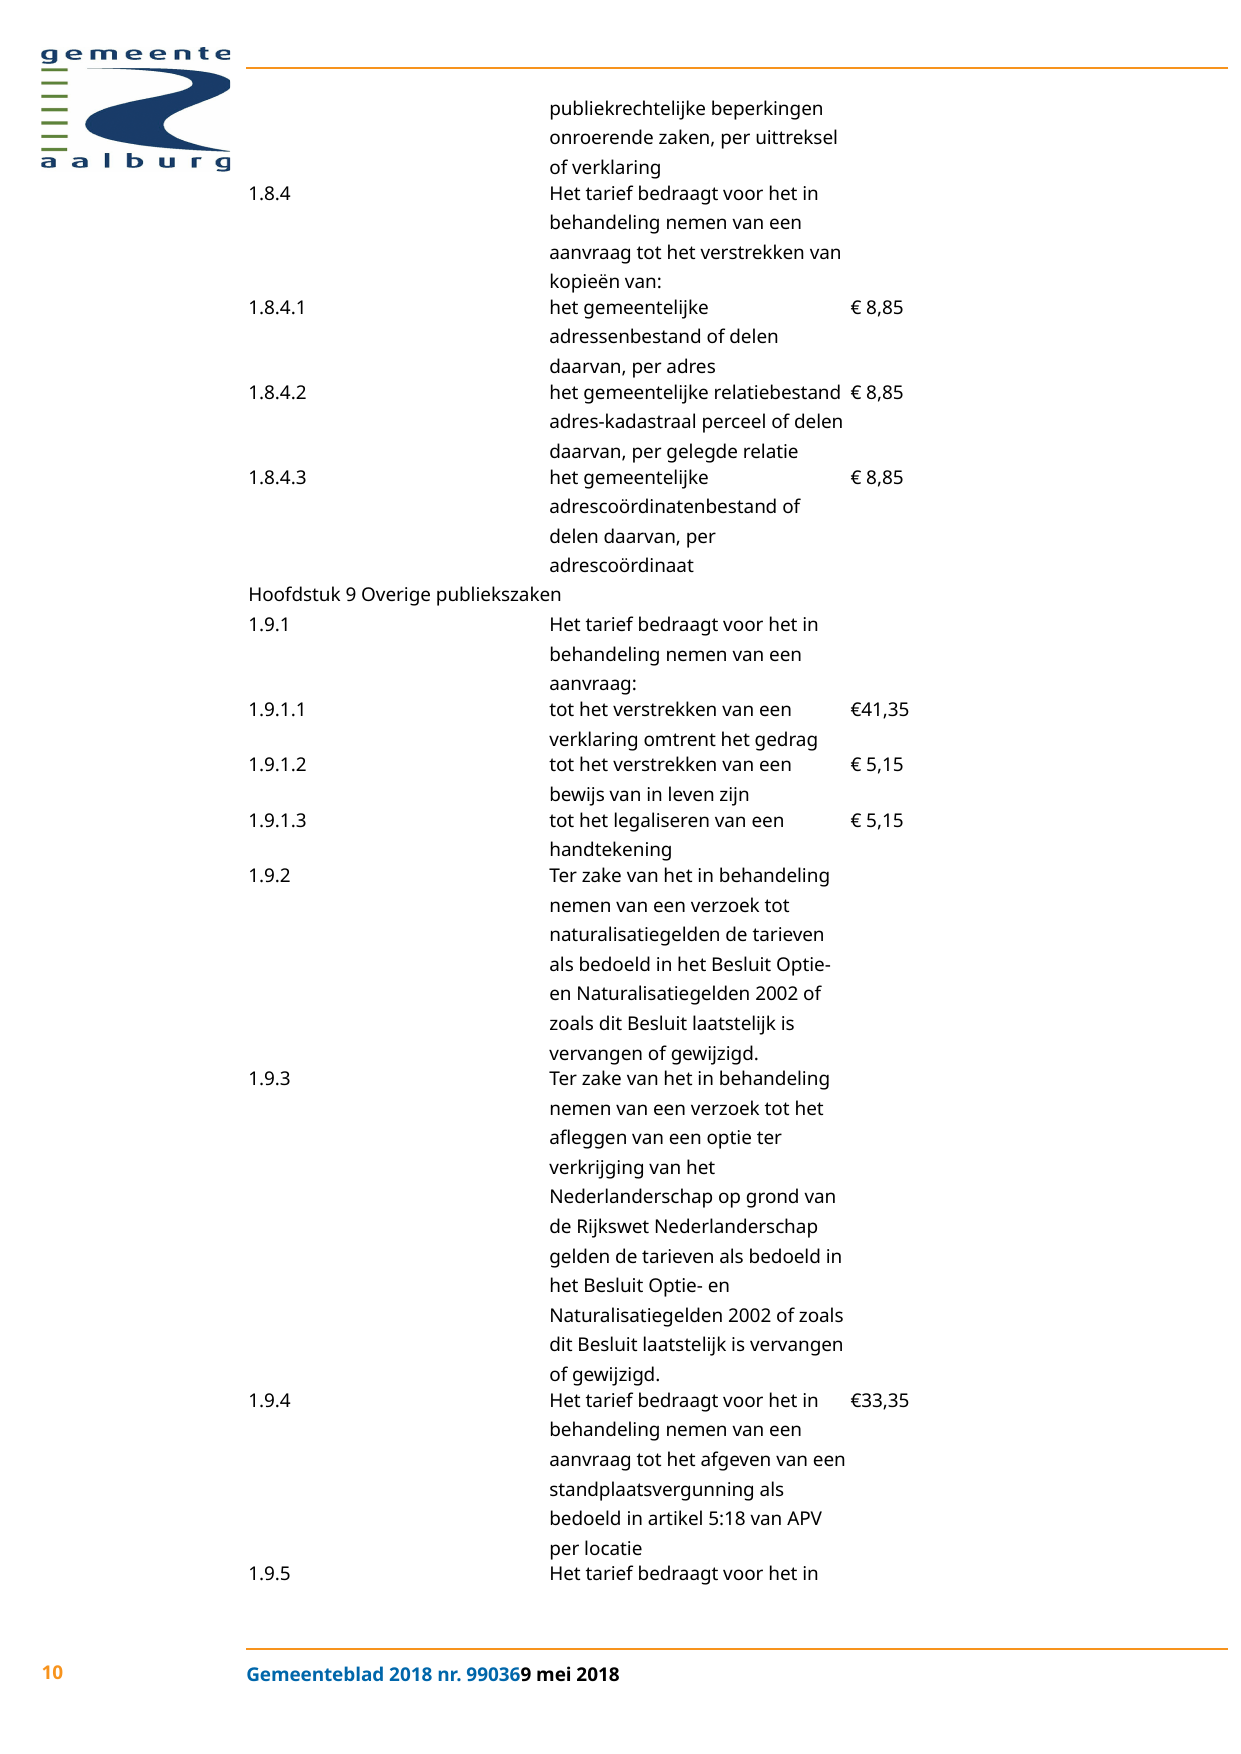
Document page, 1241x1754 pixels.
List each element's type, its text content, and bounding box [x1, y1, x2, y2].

table_cell €41,35 [850, 696, 1152, 752]
table_cell het gemeentelijke adrescoördinatenbestand of delen daarvan, per adrescoördinaat [549, 464, 850, 578]
table_cell 1.9.1.2 [248, 752, 549, 807]
table_cell 1.9.1.1 [248, 696, 549, 752]
table_cell € 5,15 [850, 807, 1152, 862]
table_cell Het tarief bedraagt voor het in behandeling nemen van een aanvraag tot het verstrekken van kopieën van: [549, 180, 850, 294]
table_cell € 8,85 [850, 379, 1152, 464]
table_cell [248, 95, 549, 180]
table_cell Het tarief bedraagt voor het in [549, 1561, 850, 1586]
table_cell tot het verstrekken van een verklaring omtrent het gedrag [549, 696, 850, 752]
table_cell Ter zake van het in behandeling nemen van een verzoek tot naturalisatiegelden de tarieven als bedoeld in het Besluit Optie- en Naturalisatiegelden 2002 of zoals dit Besluit laatstelijk is vervangen of gewijzigd. [549, 862, 850, 1065]
table_cell 1.8.4.1 [248, 294, 549, 379]
picture [41, 47, 231, 172]
table_cell €33,35 [850, 1387, 1152, 1561]
table_cell tot het legaliseren van een handtekening [549, 807, 850, 862]
table_cell Het tarief bedraagt voor het in behandeling nemen van een aanvraag tot het afgeven van een standplaatsvergunning als bedoeld in artikel 5:18 van APV per locatie [549, 1387, 850, 1561]
table_cell 1.9.1.3 [248, 807, 549, 862]
table_cell het gemeentelijke relatiebestand adres-kadastraal perceel of delen daarvan, per gelegde relatie [549, 379, 850, 464]
table_cell € 8,85 [850, 294, 1152, 379]
table_cell 1.9.4 [248, 1387, 549, 1561]
table_cell [850, 95, 1152, 180]
table_cell 1.8.4.2 [248, 379, 549, 464]
table_cell 1.8.4 [248, 180, 549, 294]
table_cell publiekrechtelijke beperkingen onroerende zaken, per uittreksel of verklaring [549, 95, 850, 180]
table_header Het tarief bedraagt voor het in behandeling nemen van een aanvraag: [549, 611, 850, 696]
table_cell tot het verstrekken van een bewijs van in leven zijn [549, 752, 850, 807]
text Hoofdstuk 9 Overige publiekszaken [248, 582, 1152, 607]
table_cell 1.9.3 [248, 1065, 549, 1387]
table_cell 1.8.4.3 [248, 464, 549, 578]
table_cell het gemeentelijke adressenbestand of delen daarvan, per adres [549, 294, 850, 379]
table_cell 1.9.2 [248, 862, 549, 1065]
table_header 1.9.1 [248, 611, 549, 696]
table_cell € 5,15 [850, 752, 1152, 807]
table_cell Ter zake van het in behandeling nemen van een verzoek tot het afleggen van een optie ter verkrijging van het Nederlanderschap op grond van de Rijkswet Nederlanderschap gelden de tarieven als bedoeld in het Besluit Optie- en Naturalisatiegelden 2002 of zoals dit Besluit laatstelijk is vervangen of gewijzigd. [549, 1065, 850, 1387]
table_cell € 8,85 [850, 464, 1152, 578]
table_cell 1.9.5 [248, 1561, 549, 1586]
